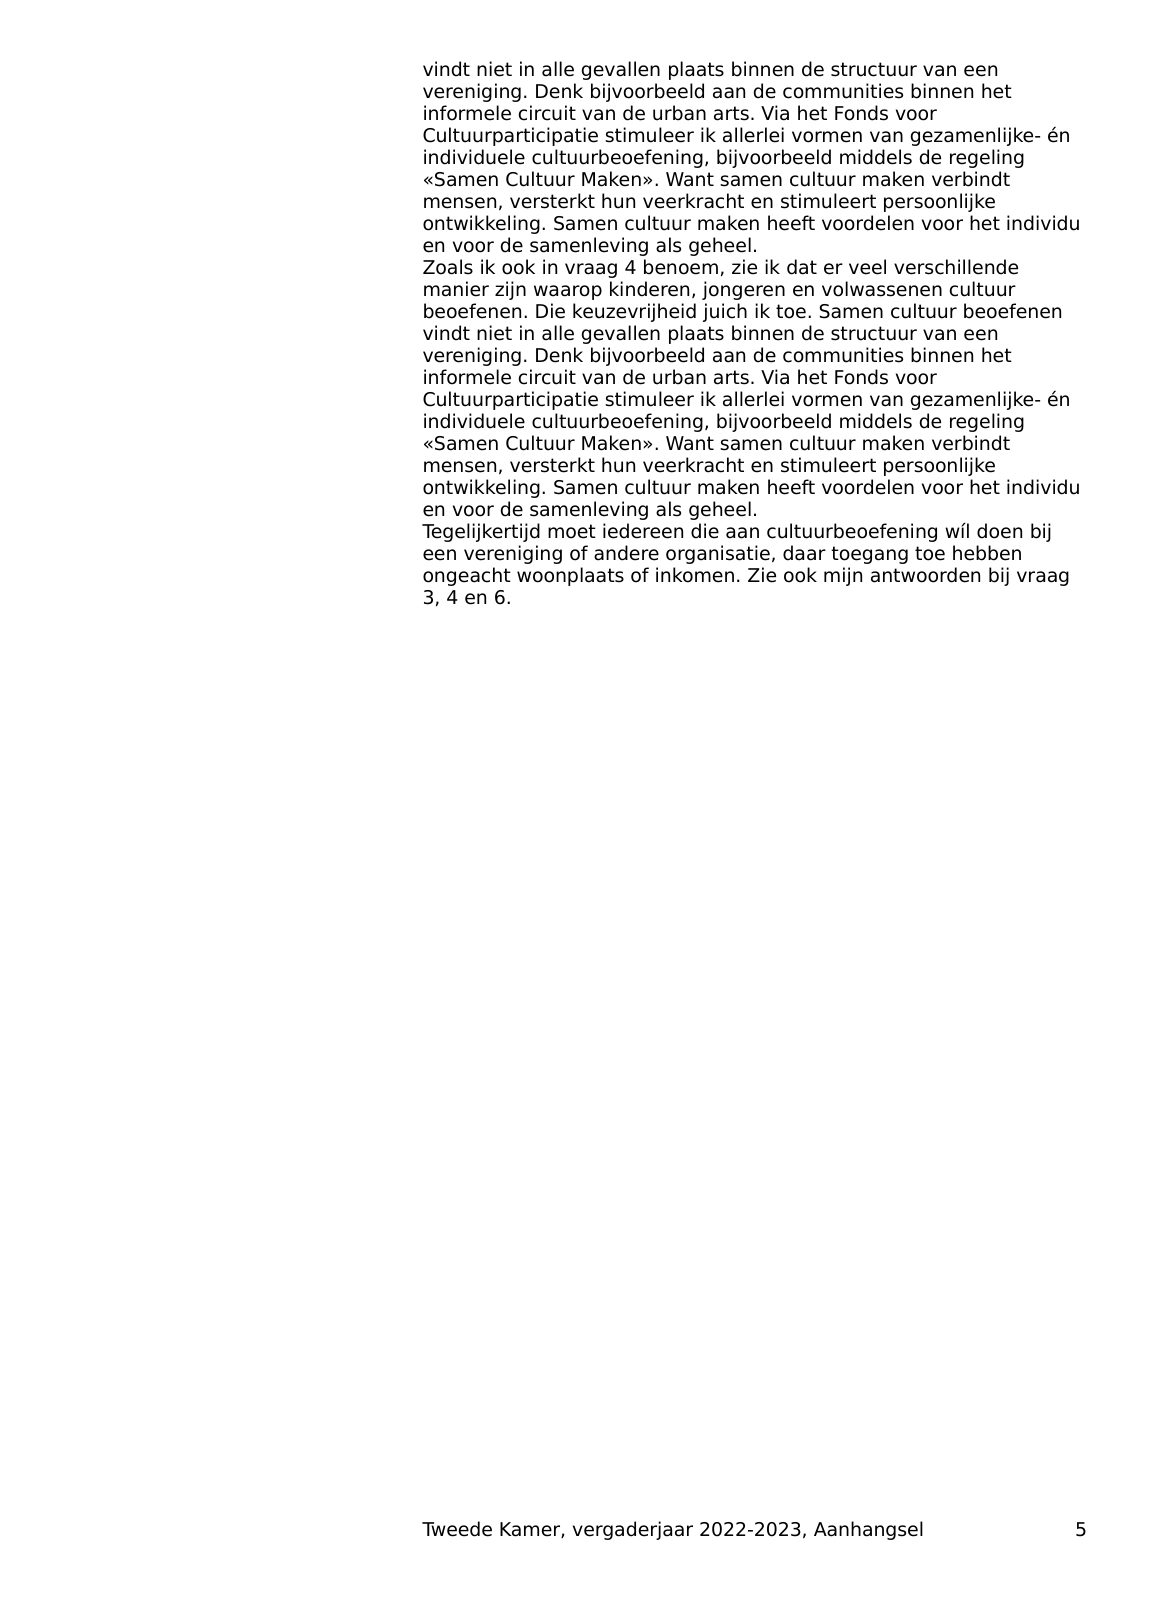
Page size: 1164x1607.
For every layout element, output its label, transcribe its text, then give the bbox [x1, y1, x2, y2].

text vindt niet in alle gevallen plaats binnen de structuur van een vereniging. Denk bijvoorbeeld aan de communities binnen het informele circuit van de urban arts. Via het Fonds voor Cultuurparticipatie stimuleer ik allerlei vormen van gezamenlijke- én individuele cultuurbeoefening, bijvoorbeeld middels de regeling «Samen Cultuur Maken». Want samen cultuur maken verbindt mensen, versterkt hun veerkracht en stimuleert persoonlijke ontwikkeling. Samen cultuur maken heeft voordelen voor het individu en voor de samenleving als geheel. [422, 59, 1087, 257]
text Tegelijkertijd moet iedereen die aan cultuurbeoefening wíl doen bij een vereniging of andere organisatie, daar toegang toe hebben ongeacht woonplaats of inkomen. Zie ook mijn antwoorden bij vraag 3, 4 en 6. [422, 521, 1087, 608]
text Zoals ik ook in vraag 4 benoem, zie ik dat er veel verschillende manier zijn waarop kinderen, jongeren en volwassenen cultuur beoefenen. Die keuzevrijheid juich ik toe. Samen cultuur beoefenen vindt niet in alle gevallen plaats binnen de structuur van een vereniging. Denk bijvoorbeeld aan de communities binnen het informele circuit van de urban arts. Via het Fonds voor Cultuurparticipatie stimuleer ik allerlei vormen van gezamenlijke- én individuele cultuurbeoefening, bijvoorbeeld middels de regeling «Samen Cultuur Maken». Want samen cultuur maken verbindt mensen, versterkt hun veerkracht en stimuleert persoonlijke ontwikkeling. Samen cultuur maken heeft voordelen voor het individu en voor de samenleving als geheel. [422, 257, 1087, 521]
